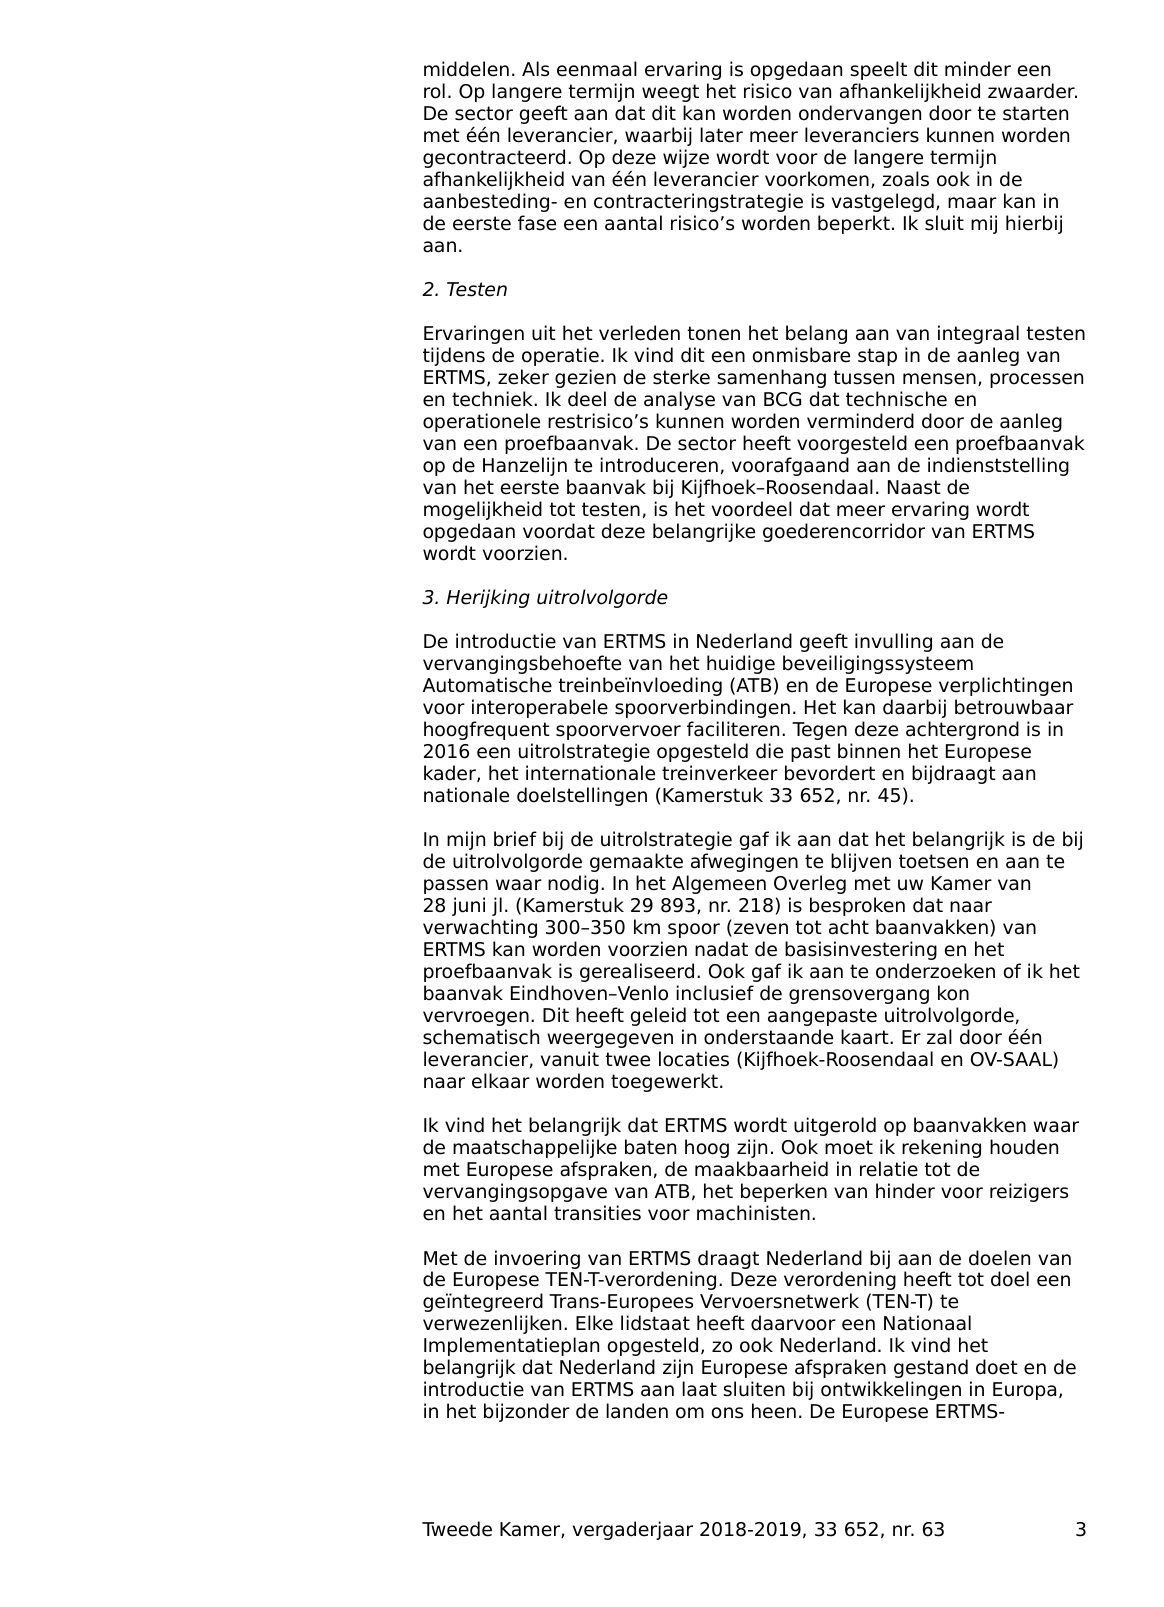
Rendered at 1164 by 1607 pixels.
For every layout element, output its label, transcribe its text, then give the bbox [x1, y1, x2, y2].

subtitle 3. Herijking uitrolvolgorde [422, 587, 1087, 609]
text middelen. Als eenmaal ervaring is opgedaan speelt dit minder een rol. Op langere termijn weegt het risico van afhankelijkheid zwaarder. De sector geeft aan dat dit kan worden ondervangen door te starten met één leverancier, waarbij later meer leveranciers kunnen worden gecontracteerd. Op deze wijze wordt voor de langere termijn afhankelijkheid van één leverancier voorkomen, zoals ook in de aanbesteding- en contracteringstrategie is vastgelegd, maar kan in de eerste fase een aantal risico’s worden beperkt. Ik sluit mij hierbij aan. [422, 59, 1087, 257]
text Ervaringen uit het verleden tonen het belang aan van integraal testen tijdens de operatie. Ik vind dit een onmisbare stap in de aanleg van ERTMS, zeker gezien de sterke samenhang tussen mensen, processen en techniek. Ik deel de analyse van BCG dat technische en operationele restrisico’s kunnen worden verminderd door de aanleg van een proefbaanvak. De sector heeft voorgesteld een proefbaanvak op de Hanzelijn te introduceren, voorafgaand aan de indienststelling van het eerste baanvak bij Kijfhoek–Roosendaal. Naast de mogelijkheid tot testen, is het voordeel dat meer ervaring wordt opgedaan voordat deze belangrijke goederencorridor van ERTMS wordt voorzien. [422, 323, 1087, 565]
text Ik vind het belangrijk dat ERTMS wordt uitgerold op baanvakken waar de maatschappelijke baten hoog zijn. Ook moet ik rekening houden met Europese afspraken, de maakbaarheid in relatie tot de vervangingsopgave van ATB, het beperken van hinder voor reizigers en het aantal transities voor machinisten. [422, 1115, 1087, 1225]
text De introductie van ERTMS in Nederland geeft invulling aan de vervangingsbehoefte van het huidige beveiligingssysteem Automatische treinbeïnvloeding (ATB) en de Europese verplichtingen voor interoperabele spoorverbindingen. Het kan daarbij betrouwbaar hoogfrequent spoorvervoer faciliteren. Tegen deze achtergrond is in 2016 een uitrolstrategie opgesteld die past binnen het Europese kader, het internationale treinverkeer bevordert en bijdraagt aan nationale doelstellingen (Kamerstuk 33 652, nr. 45). [422, 631, 1087, 807]
text Met de invoering van ERTMS draagt Nederland bij aan de doelen van de Europese TEN-T-verordening. Deze verordening heeft tot doel een geïntegreerd Trans-Europees Vervoersnetwerk (TEN-T) te verwezenlijken. Elke lidstaat heeft daarvoor een Nationaal Implementatieplan opgesteld, zo ook Nederland. Ik vind het belangrijk dat Nederland zijn Europese afspraken gestand doet en de introductie van ERTMS aan laat sluiten bij ontwikkelingen in Europa, in het bijzonder de landen om ons heen. De Europese ERTMS- [422, 1247, 1087, 1423]
text In mijn brief bij de uitrolstrategie gaf ik aan dat het belangrijk is de bij de uitrolvolgorde gemaakte afwegingen te blijven toetsen en aan te passen waar nodig. In het Algemeen Overleg met uw Kamer van 28 juni jl. (Kamerstuk 29 893, nr. 218) is besproken dat naar verwachting 300–350 km spoor (zeven tot acht baanvakken) van ERTMS kan worden voorzien nadat de basisinvestering en het proefbaanvak is gerealiseerd. Ook gaf ik aan te onderzoeken of ik het baanvak Eindhoven–Venlo inclusief de grensovergang kon vervroegen. Dit heeft geleid tot een aangepaste uitrolvolgorde, schematisch weergegeven in onderstaande kaart. Er zal door één leverancier, vanuit twee locaties (Kijfhoek-Roosendaal en OV-SAAL) naar elkaar worden toegewerkt. [422, 829, 1087, 1093]
subtitle 2. Testen [422, 279, 1087, 301]
